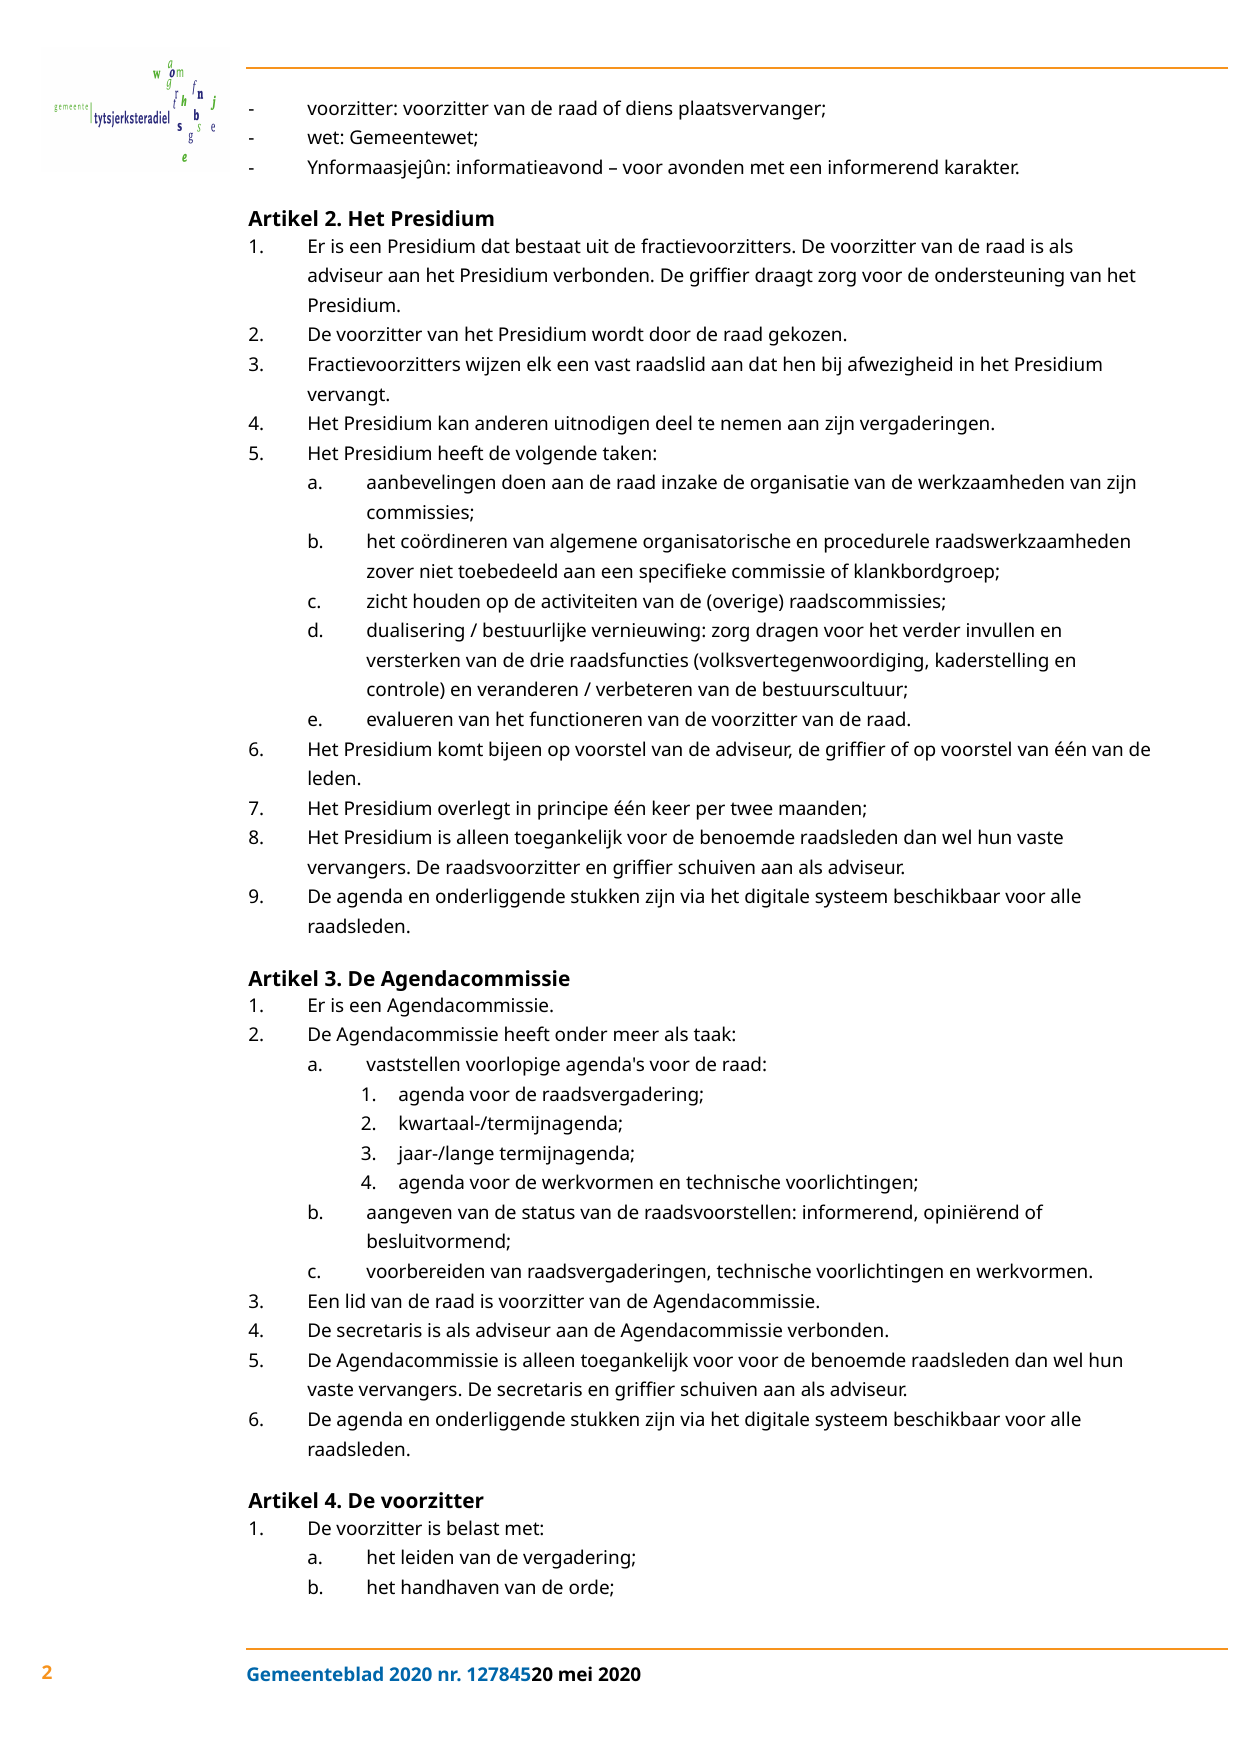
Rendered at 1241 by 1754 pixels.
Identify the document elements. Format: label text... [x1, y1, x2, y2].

text Artikel 2. Het Presidium [248, 204, 1152, 233]
list Het Presidium overlegt in principe één keer per twee maanden; [248, 795, 1152, 821]
list De Agendacommissie is alleen toegankelijk voor voor de benoemde raadsleden dan wel hun vaste vervangers. De secretaris en griffier schuiven aan als adviseur. [248, 1347, 1152, 1402]
list Het Presidium komt bijeen op voorstel van de adviseur, de griffier of op voorstel van één van de leden. [248, 736, 1152, 791]
text Artikel 4. De voorzitter [248, 1486, 1152, 1515]
list voorbereiden van raadsvergaderingen, technische voorlichtingen en werkvormen. [307, 1258, 1152, 1284]
list De voorzitter is belast met: [248, 1515, 1152, 1540]
list wet: Gemeentewet; [248, 124, 1152, 150]
list het leiden van de vergadering; [307, 1544, 1152, 1570]
list jaar-/lange termijnagenda; [361, 1140, 1152, 1166]
list De secretaris is als adviseur aan de Agendacommissie verbonden. [248, 1317, 1152, 1343]
list het coördineren van algemene organisatorische en procedurele raadswerkzaamheden zover niet toebedeeld aan een specifieke commissie of klankbordgroep; [307, 529, 1152, 584]
list Er is een Agendacommissie. [248, 992, 1152, 1018]
list vaststellen voorlopige agenda's voor de raad: [307, 1051, 1152, 1077]
list Het Presidium kan anderen uitnodigen deel te nemen aan zijn vergaderingen. [248, 410, 1152, 436]
list dualisering / bestuurlijke vernieuwing: zorg dragen voor het verder invullen en versterken van de drie raadsfuncties (volksvertegenwoordiging, kaderstelling en controle) en veranderen / verbeteren van de bestuurscultuur; [307, 617, 1152, 702]
list evalueren van het functioneren van de voorzitter van de raad. [307, 706, 1152, 732]
list kwartaal-/termijnagenda; [361, 1110, 1152, 1136]
text Artikel 3. De Agendacommissie [248, 964, 1152, 992]
picture [41, 47, 231, 172]
list Een lid van de raad is voorzitter van de Agendacommissie. [248, 1288, 1152, 1314]
list agenda voor de werkvormen en technische voorlichtingen; [361, 1169, 1152, 1195]
list Het Presidium heeft de volgende taken: [248, 440, 1152, 466]
list De voorzitter van het Presidium wordt door de raad gekozen. [248, 322, 1152, 347]
list aanbevelingen doen aan de raad inzake de organisatie van de werkzaamheden van zijn commissies; [307, 469, 1152, 525]
list Er is een Presidium dat bestaat uit de fractievoorzitters. De voorzitter van de raad is als adviseur aan het Presidium verbonden. De griffier draagt zorg voor de ondersteuning van het Presidium. [248, 233, 1152, 318]
list voorzitter: voorzitter van de raad of diens plaatsvervanger; [248, 95, 1152, 121]
list Ynformaasjejûn: informatieavond – voor avonden met een informerend karakter. [248, 154, 1152, 180]
list agenda voor de raadsvergadering; [361, 1081, 1152, 1107]
list aangeven van de status van de raadsvoorstellen: informerend, opiniërend of besluitvormend; [307, 1199, 1152, 1254]
list zicht houden op de activiteiten van de (overige) raadscommissies; [307, 588, 1152, 613]
list De agenda en onderliggende stukken zijn via het digitale systeem beschikbaar voor alle raadsleden. [248, 1406, 1152, 1462]
list De Agendacommissie heeft onder meer als taak: [248, 1022, 1152, 1047]
list Het Presidium is alleen toegankelijk voor de benoemde raadsleden dan wel hun vaste vervangers. De raadsvoorzitter en griffier schuiven aan als adviseur. [248, 824, 1152, 880]
list De agenda en onderliggende stukken zijn via het digitale systeem beschikbaar voor alle raadsleden. [248, 884, 1152, 939]
list het handhaven van de orde; [307, 1574, 1152, 1599]
list Fractievoorzitters wijzen elk een vast raadslid aan dat hen bij afwezigheid in het Presidium vervangt. [248, 351, 1152, 406]
